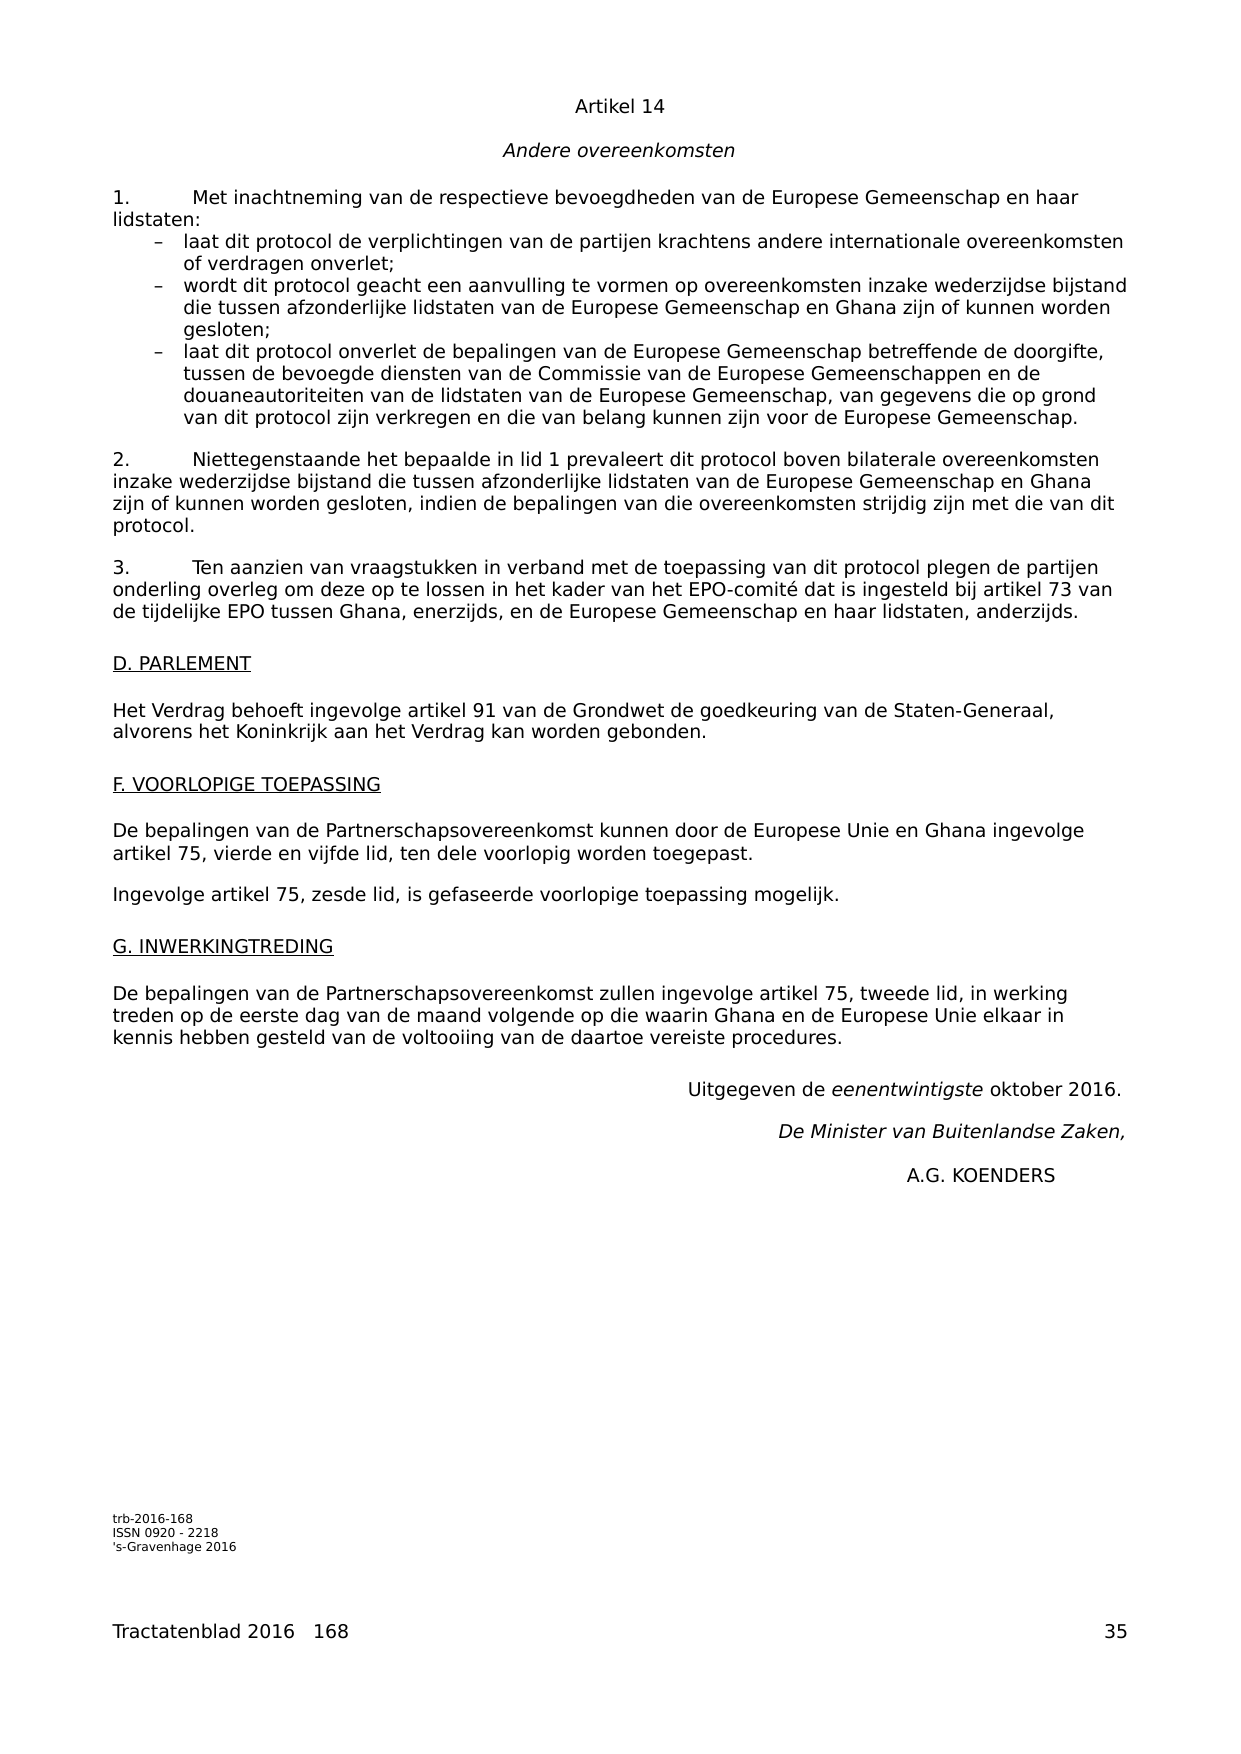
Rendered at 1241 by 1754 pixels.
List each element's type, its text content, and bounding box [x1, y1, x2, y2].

text trb-2016-168 [112, 1512, 346, 1526]
subtitle Artikel 14 Andere overeenkomsten [112, 96, 1128, 162]
text – laat dit protocol de verplichtingen van de partijen krachtens andere internationale overeenkomsten of verdragen onverlet; [153, 231, 1128, 275]
text Het Verdrag behoeft ingevolge artikel 91 van de Grondwet de goedkeuring van de Staten-Generaal, alvorens het Koninkrijk aan het Verdrag kan worden gebonden. [112, 699, 1128, 743]
text 2. Niettegenstaande het bepaalde in lid 1 prevaleert dit protocol boven bilaterale overeenkomsten inzake wederzijdse bijstand die tussen afzonderlijke lidstaten van de Europese Gemeenschap en Ghana zijn of kunnen worden gesloten, indien de bepalingen van die overeenkomsten strijdig zijn met die van dit protocol. [112, 449, 1128, 537]
text De bepalingen van de Partnerschapsovereenkomst zullen ingevolge artikel 75, tweede lid, in werking treden op de eerste dag van de maand volgende op die waarin Ghana en de Europese Unie elkaar in kennis hebben gesteld van de voltooiing van de daartoe vereiste procedures. [112, 983, 1128, 1049]
subtitle F. VOORLOPIGE TOEPASSING [112, 773, 1128, 795]
text 's-Gravenhage 2016 [112, 1540, 346, 1554]
text – wordt dit protocol geacht een aanvulling te vormen op overeenkomsten inzake wederzijdse bijstand die tussen afzonderlijke lidstaten van de Europese Gemeenschap en Ghana zijn of kunnen worden gesloten; [153, 275, 1128, 341]
text 1. Met inachtneming van de respectieve bevoegdheden van de Europese Gemeenschap en haar lidstaten: [112, 187, 1128, 231]
text Ingevolge artikel 75, zesde lid, is gefaseerde voorlopige toepassing mogelijk. [112, 884, 1128, 906]
text De Minister van Buitenlandse Zaken, A.G. KOENDERS [112, 1121, 1128, 1187]
text ISSN 0920 - 2218 [112, 1526, 346, 1540]
text – laat dit protocol onverlet de bepalingen van de Europese Gemeenschap betreffende de doorgifte, tussen de bevoegde diensten van de Commissie van de Europese Gemeenschappen en de douaneautoriteiten van de lidstaten van de Europese Gemeenschap, van gegevens die op grond van dit protocol zijn verkregen en die van belang kunnen zijn voor de Europese Gemeenschap. [153, 341, 1128, 429]
text 3. Ten aanzien van vraagstukken in verband met de toepassing van dit protocol plegen de partijen onderling overleg om deze op te lossen in het kader van het EPO-comité dat is ingesteld bij artikel 73 van de tijdelijke EPO tussen Ghana, enerzijds, en de Europese Gemeenschap en haar lidstaten, anderzijds. [112, 557, 1128, 622]
text De bepalingen van de Partnerschapsovereenkomst kunnen door de Europese Unie en Ghana ingevolge artikel 75, vierde en vijfde lid, ten dele voorlopig worden toegepast. [112, 820, 1128, 864]
subtitle G. INWERKINGTREDING [112, 936, 1128, 958]
text Uitgegeven de eenentwintigste oktober 2016. [112, 1079, 1128, 1101]
subtitle D. PARLEMENT [112, 652, 1128, 674]
